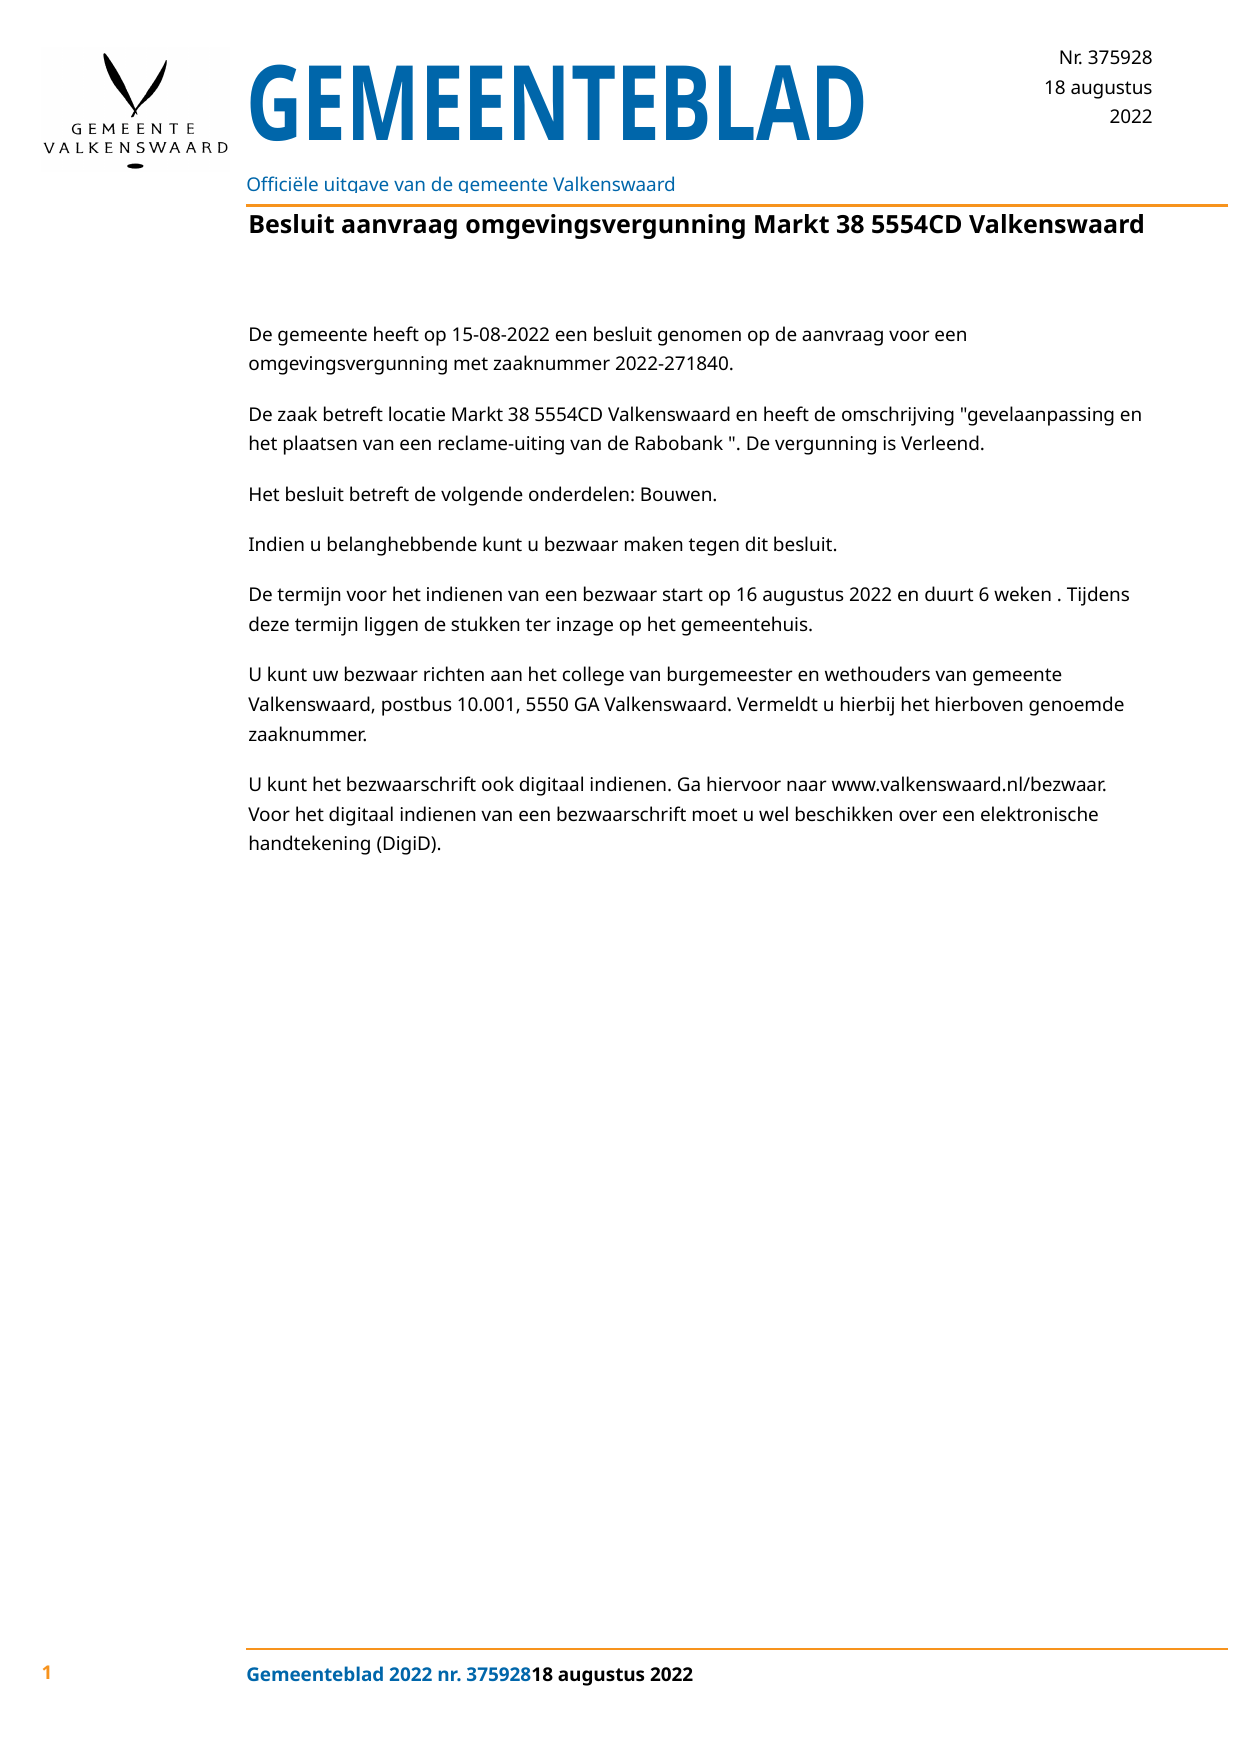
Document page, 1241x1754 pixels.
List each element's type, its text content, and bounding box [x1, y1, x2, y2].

text U kunt het bezwaarschrift ook digitaal indienen. Ga hiervoor naar www.valkenswaard.nl/bezwaar. Voor het digitaal indienen van een bezwaarschrift moet u wel beschikken over een elektronische handtekening (DigiD). [248, 771, 1152, 856]
text Besluit aanvraag omgevingsvergunning Markt 38 5554CD Valkenswaard [248, 207, 1152, 241]
picture [41, 47, 231, 172]
text De gemeente heeft op 15-08-2022 een besluit genomen op de aanvraag voor een omgevingsvergunning met zaaknummer 2022-271840. [248, 321, 1152, 376]
text Het besluit betreft de volgende onderdelen: Bouwen. [248, 481, 1152, 506]
text Indien u belanghebbende kunt u bezwaar maken tegen dit besluit. [248, 531, 1152, 557]
text De termijn voor het indienen van een bezwaar start op 16 augustus 2022 en duurt 6 weken . Tijdens deze termijn liggen de stukken ter inzage op het gemeentehuis. [248, 582, 1152, 637]
text U kunt uw bezwaar richten aan het college van burgemeester en wethouders van gemeente Valkenswaard, postbus 10.001, 5550 GA Valkenswaard. Vermeldt u hierbij het hierboven genoemde zaaknummer. [248, 662, 1152, 746]
text De zaak betreft locatie Markt 38 5554CD Valkenswaard en heeft de omschrijving "gevelaanpassing en het plaatsen van een reclame-uiting van de Rabobank ". De vergunning is Verleend. [248, 401, 1152, 456]
